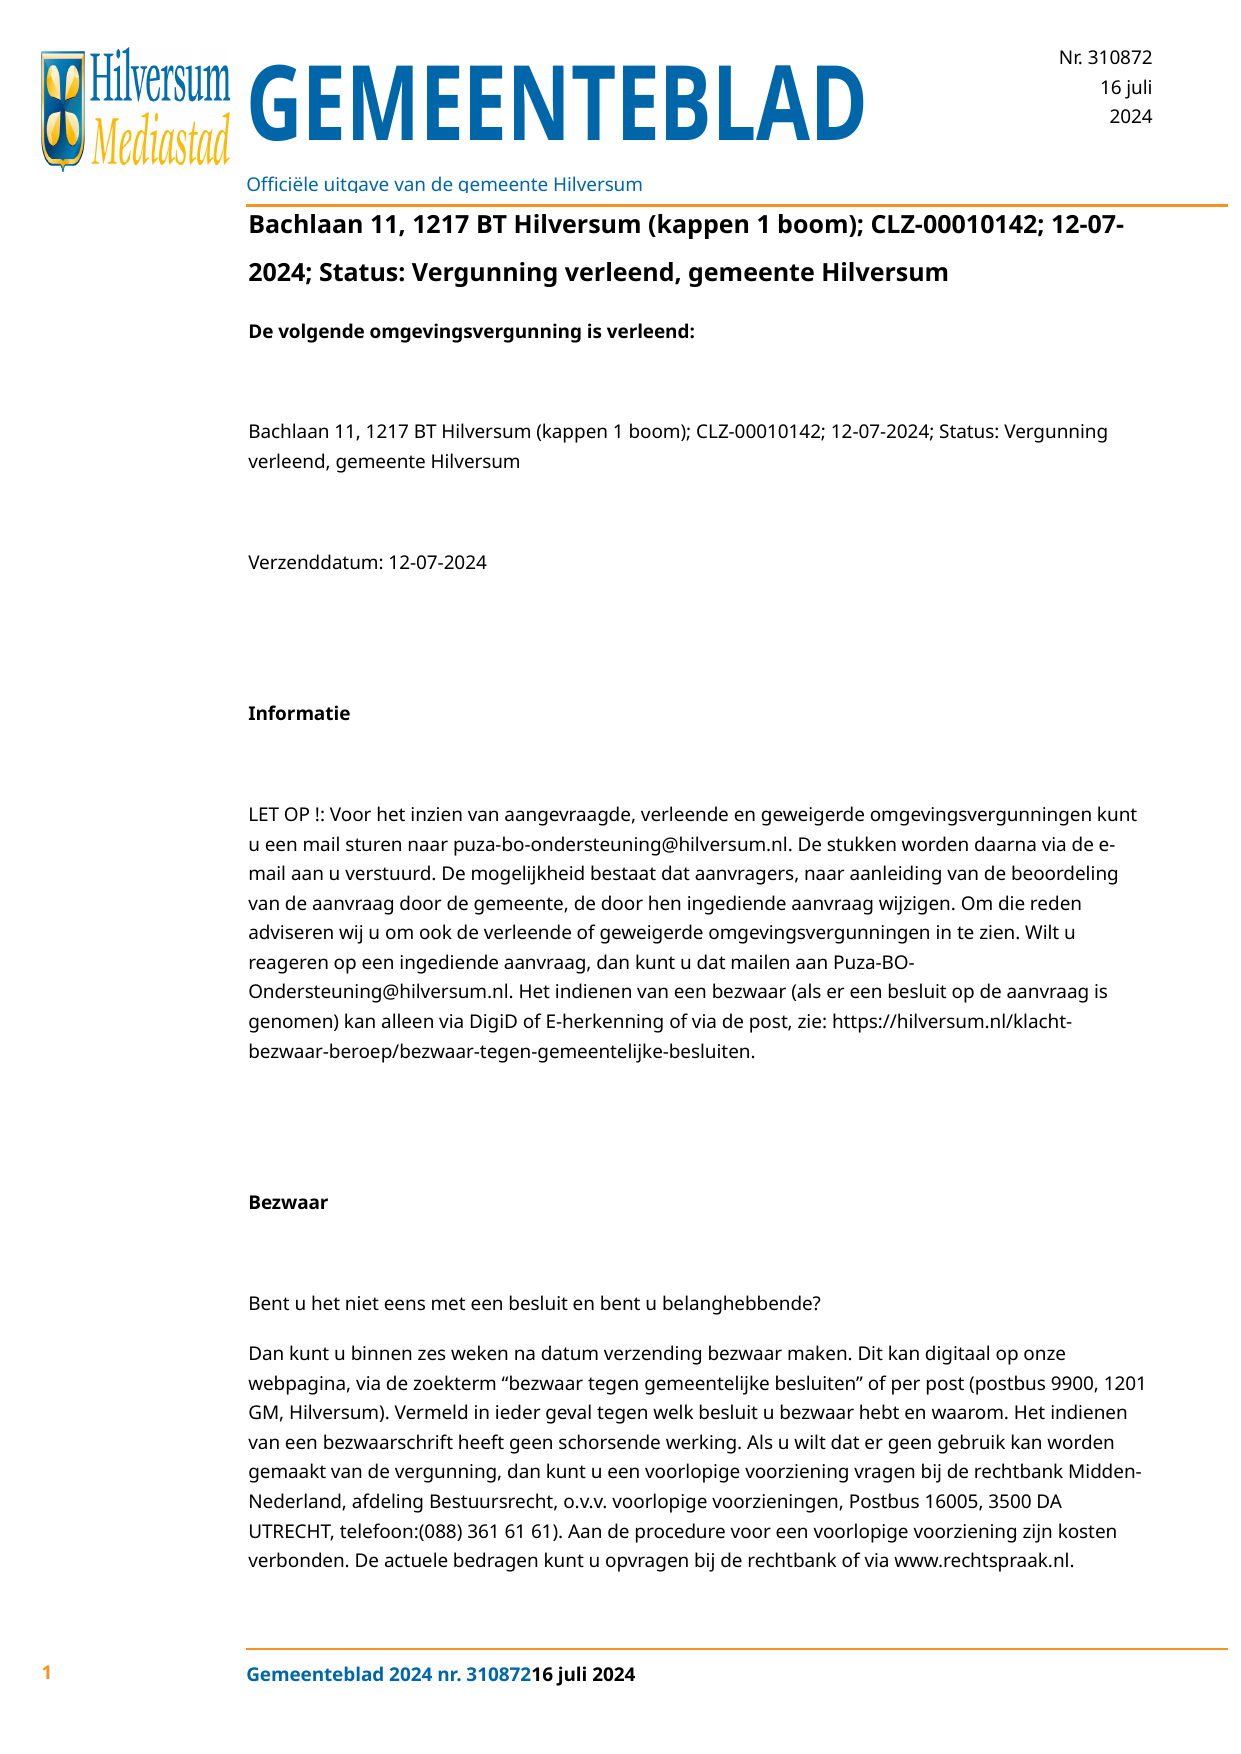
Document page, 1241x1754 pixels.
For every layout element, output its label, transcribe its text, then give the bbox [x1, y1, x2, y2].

text Bachlaan 11, 1217 BT Hilversum (kappen 1 boom); CLZ-00010142; 12-07-2024; Status: Vergunning verleend, gemeente Hilversum [248, 419, 1152, 474]
text Bent u het niet eens met een besluit en bent u belanghebbende? [248, 1290, 1152, 1316]
text Dan kunt u binnen zes weken na datum verzending bezwaar maken. Dit kan digitaal op onze webpagina, via de zoekterm “bezwaar tegen gemeentelijke besluiten” of per post (postbus 9900, 1201 GM, Hilversum). Vermeld in ieder geval tegen welk besluit u bezwaar hebt en waarom. Het indienen van een bezwaarschrift heeft geen schorsende werking. Als u wilt dat er geen gebruik kan worden gemaakt van de vergunning, dan kunt u een voorlopige voorziening vragen bij de rechtbank Midden-Nederland, afdeling Bestuursrecht, o.v.v. voorlopige voorzieningen, Postbus 16005, 3500 DA UTRECHT, telefoon:(088) 361 61 61). Aan de procedure voor een voorlopige voorziening zijn kosten verbonden. De actuele bedragen kunt u opvragen bij de rechtbank of via www.rechtspraak.nl. [248, 1340, 1152, 1573]
text De volgende omgevingsvergunning is verleend: [248, 318, 1152, 344]
text Informatie [248, 700, 1152, 726]
text LET OP !: Voor het inzien van aangevraagde, verleende en geweigerde omgevingsvergunningen kunt u een mail sturen naar puza-bo-ondersteuning@hilversum.nl. De stukken worden daarna via de e-mail aan u verstuurd. De mogelijkheid bestaat dat aanvragers, naar aanleiding van de beoordeling van de aanvraag door de gemeente, de door hen ingediende aanvraag wijzigen. Om die reden adviseren wij u om ook de verleende of geweigerde omgevingsvergunningen in te zien. Wilt u reageren op een ingediende aanvraag, dan kunt u dat mailen aan Puza-BO-Ondersteuning@hilversum.nl. Het indienen van een bezwaar (als er een besluit op de aanvraag is genomen) kan alleen via DigiD of E-herkenning of via de post, zie: https://hilversum.nl/klacht-bezwaar-beroep/bezwaar-tegen-gemeentelijke-besluiten. [248, 801, 1152, 1064]
text Bachlaan 11, 1217 BT Hilversum (kappen 1 boom); CLZ-00010142; 12-07-2024; Status: Vergunning verleend, gemeente Hilversum [248, 207, 1152, 288]
text Bezwaar [248, 1189, 1152, 1215]
picture [41, 47, 231, 172]
text Verzenddatum: 12-07-2024 [248, 549, 1152, 575]
